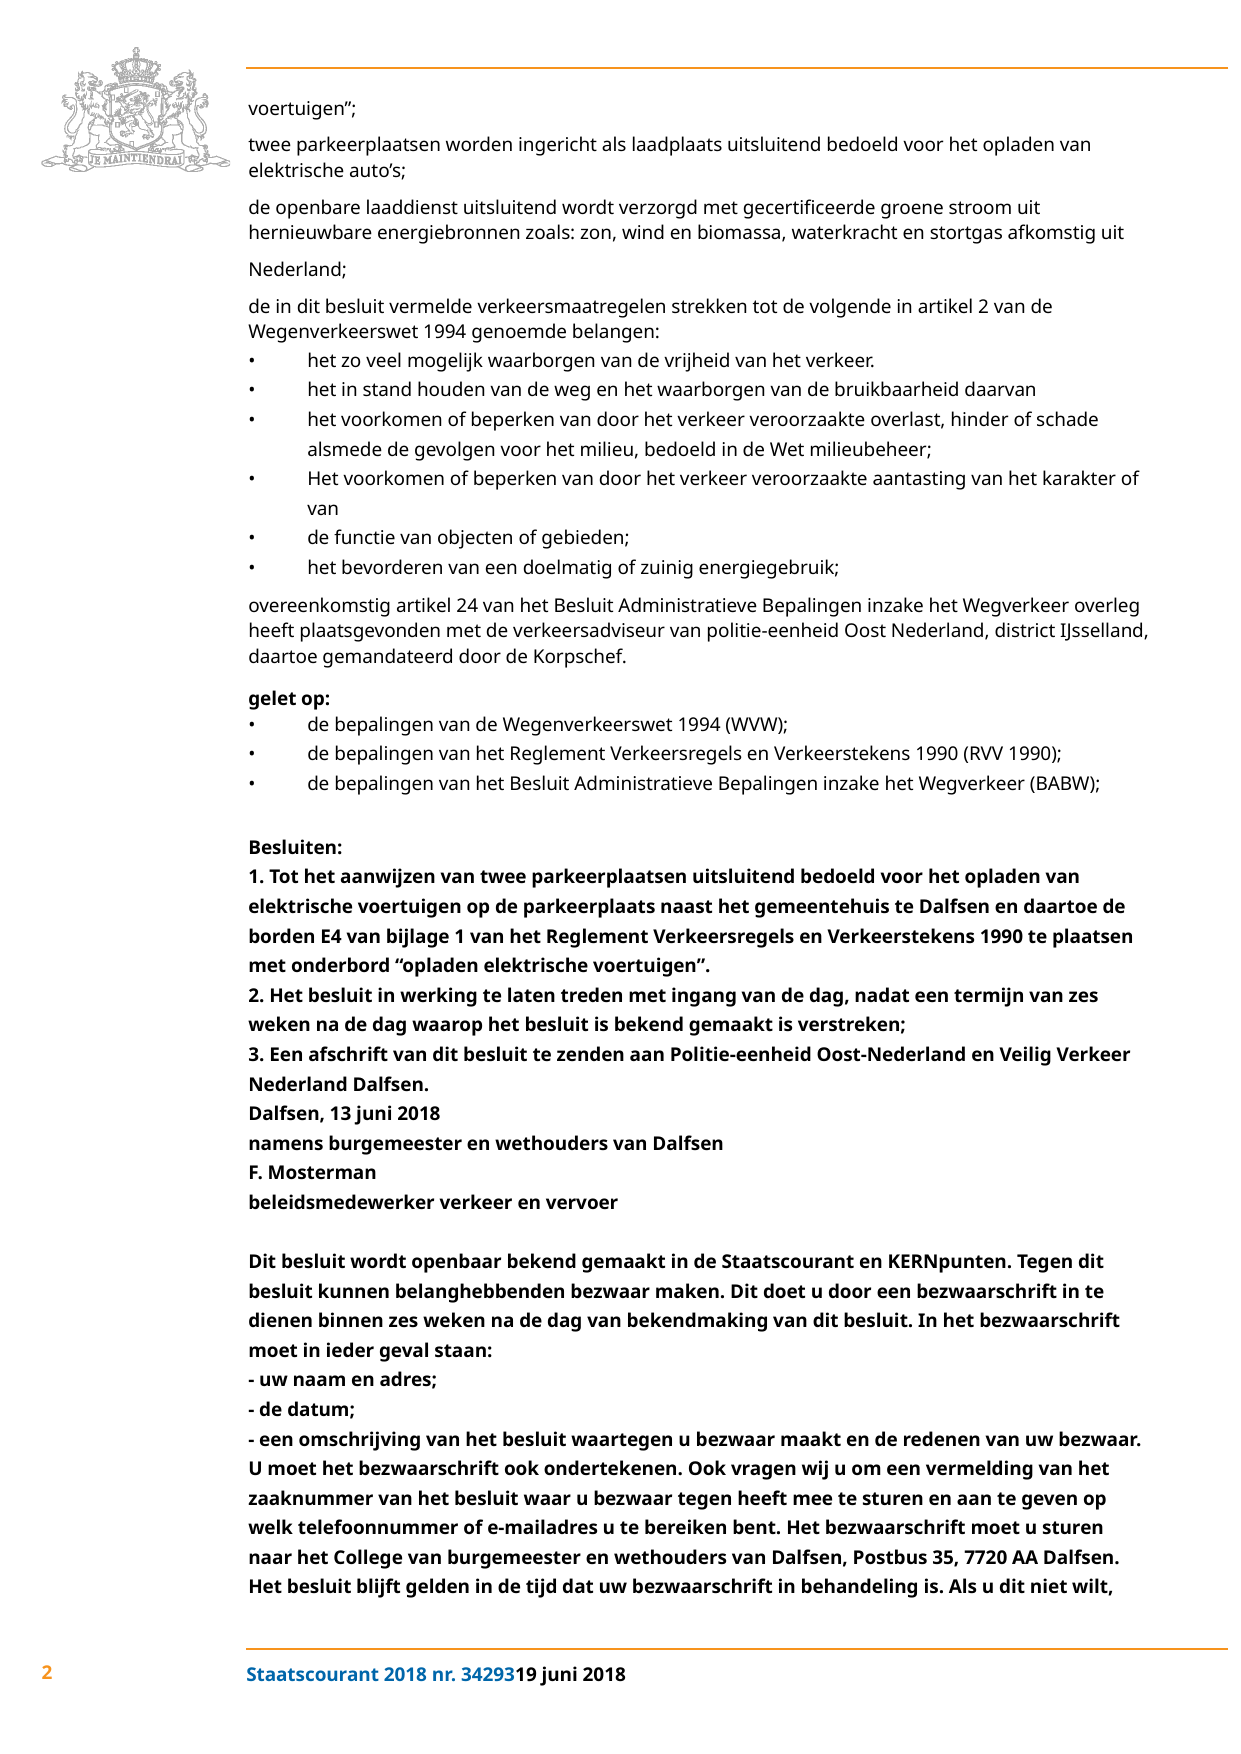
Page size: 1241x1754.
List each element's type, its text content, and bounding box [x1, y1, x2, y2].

list het in stand houden van de weg en het waarborgen van de bruikbaarheid daarvan [248, 377, 1152, 402]
list de bepalingen van de Wegenverkeerswet 1994 (WVW); [248, 711, 1152, 737]
text - de datum; [248, 1396, 1152, 1422]
text U moet het bezwaarschrift ook ondertekenen. Ook vragen wij u om een vermelding van het zaaknummer van het besluit waar u bezwaar tegen heeft mee te sturen en aan te geven op welk telefoonnummer of e-mailadres u te bereiken bent. Het bezwaarschrift moet u sturen naar het College van burgemeester en wethouders van Dalfsen, Postbus 35, 7720 AA Dalfsen. Het besluit blijft gelden in de tijd dat uw bezwaarschrift in behandeling is. Als u dit niet wilt, [248, 1455, 1152, 1599]
list het zo veel mogelijk waarborgen van de vrijheid van het verkeer. [248, 347, 1152, 373]
list het bevorderen van een doelmatig of zuinig energiegebruik; [248, 554, 1152, 580]
text 2. Het besluit in werking te laten treden met ingang van de dag, nadat een termijn van zes weken na de dag waarop het besluit is bekend gemaakt is verstreken; [248, 982, 1152, 1037]
text 3. Een afschrift van dit besluit te zenden aan Politie-eenheid Oost-Nederland en Veilig Verkeer Nederland Dalfsen. [248, 1041, 1152, 1097]
list Het voorkomen of beperken van door het verkeer veroorzaakte aantasting van het karakter of van [248, 465, 1152, 521]
text beleidsmedewerker verkeer en vervoer [248, 1189, 1152, 1215]
text - uw naam en adres; [248, 1367, 1152, 1392]
text de in dit besluit vermelde verkeersmaatregelen strekken tot de volgende in artikel 2 van de Wegenverkeerswet 1994 genoemde belangen: [248, 293, 1152, 344]
text Dit besluit wordt openbaar bekend gemaakt in de Staatscourant en KERNpunten. Tegen dit besluit kunnen belanghebbenden bezwaar maken. Dit doet u door een bezwaarschrift in te dienen binnen zes weken na de dag van bekendmaking van dit besluit. In het bezwaarschrift moet in ieder geval staan: [248, 1248, 1152, 1363]
list de bepalingen van het Reglement Verkeersregels en Verkeerstekens 1990 (RVV 1990); [248, 741, 1152, 766]
text - een omschrijving van het besluit waartegen u bezwaar maakt en de redenen van uw bezwaar. [248, 1426, 1152, 1452]
list de functie van objecten of gebieden; [248, 524, 1152, 550]
text Dalfsen, 13 juni 2018 [248, 1100, 1152, 1126]
text namens burgemeester en wethouders van Dalfsen [248, 1130, 1152, 1156]
text voertuigen”; [248, 95, 1152, 121]
list de bepalingen van het Besluit Administratieve Bepalingen inzake het Wegverkeer (BABW); [248, 770, 1152, 796]
text de openbare laaddienst uitsluitend wordt verzorgd met gecertificeerde groene stroom uit hernieuwbare energiebronnen zoals: zon, wind en biomassa, waterkracht en stortgas afkomstig uit [248, 194, 1152, 245]
text 1. Tot het aanwijzen van twee parkeerplaatsen uitsluitend bedoeld voor het opladen van elektrische voertuigen op de parkeerplaats naast het gemeentehuis te Dalfsen en daartoe de borden E4 van bijlage 1 van het Reglement Verkeersregels en Verkeerstekens 1990 te plaatsen met onderbord “opladen elektrische voertuigen”. [248, 864, 1152, 978]
text gelet op: [248, 685, 1152, 711]
text Nederland; [248, 256, 1152, 282]
list het voorkomen of beperken van door het verkeer veroorzaakte overlast, hinder of schade alsmede de gevolgen voor het milieu, bedoeld in de Wet milieubeheer; [248, 406, 1152, 461]
text overeenkomstig artikel 24 van het Besluit Administratieve Bepalingen inzake het Wegverkeer overleg heeft plaatsgevonden met de verkeersadviseur van politie-eenheid Oost Nederland, district IJsselland, daartoe gemandateerd door de Korpschef. [248, 592, 1152, 669]
text Besluiten: [248, 834, 1152, 860]
picture [41, 47, 231, 172]
text F. Mosterman [248, 1159, 1152, 1185]
text twee parkeerplaatsen worden ingericht als laadplaats uitsluitend bedoeld voor het opladen van elektrische auto’s; [248, 131, 1152, 183]
